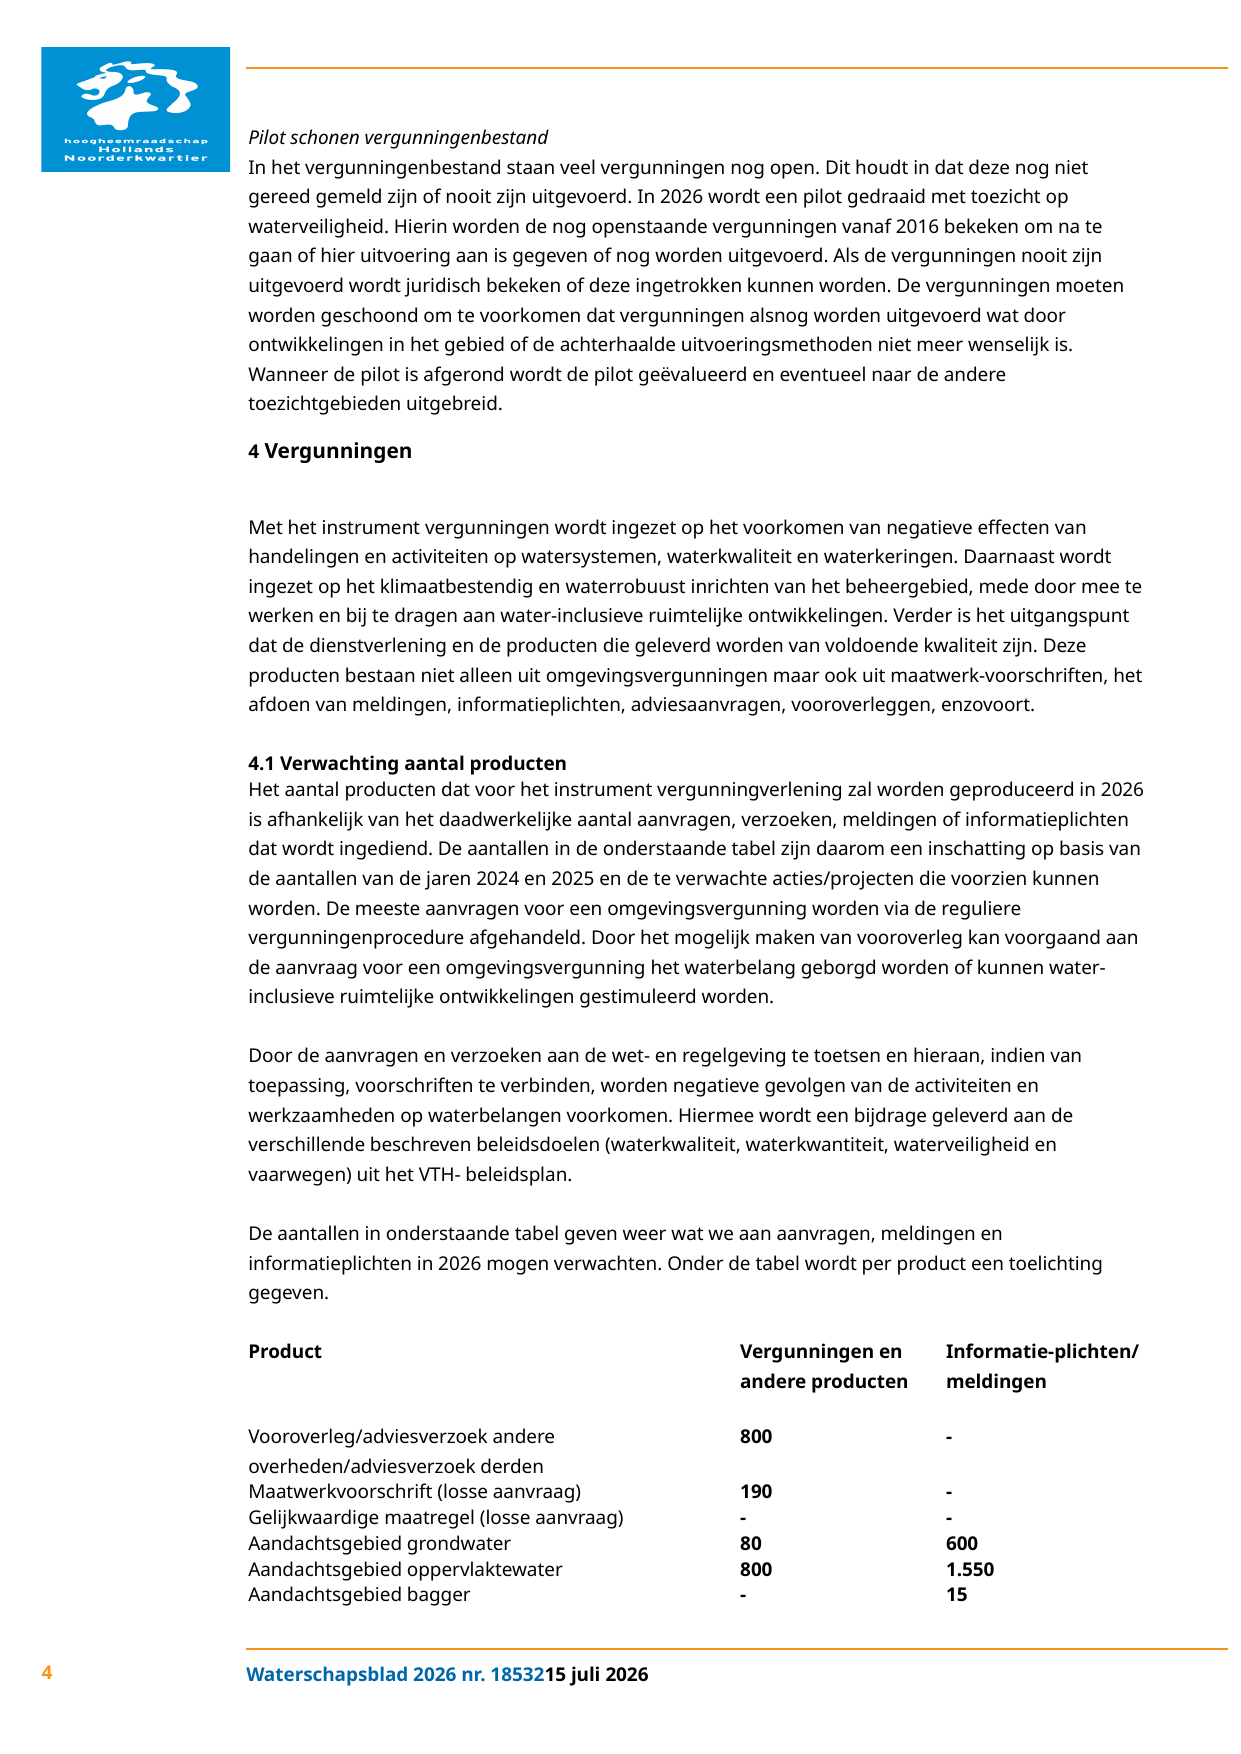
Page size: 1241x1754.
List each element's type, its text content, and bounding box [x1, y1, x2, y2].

table_cell Aandachtsgebied bagger [248, 1582, 740, 1607]
text De aantallen in onderstaande tabel geven weer wat we aan aanvragen, meldingen en informatieplichten in 2026 mogen verwachten. Onder de tabel wordt per product een toelichting gegeven. [248, 1220, 1152, 1305]
table_cell Aandachtsgebied grondwater [248, 1530, 740, 1556]
table_cell 1.550 [946, 1556, 1152, 1582]
table_header Informatie-plichten/ meldingen [946, 1339, 1152, 1423]
table_cell Gelijkwaardige maatregel (losse aanvraag) [248, 1505, 740, 1530]
table_header Vergunningen en andere producten [740, 1339, 946, 1423]
table_cell 15 [946, 1582, 1152, 1607]
table_cell 800 [740, 1556, 946, 1582]
table_cell - [946, 1479, 1152, 1504]
table_cell 80 [740, 1530, 946, 1556]
table_cell Vooroverleg/adviesverzoek andere overheden/adviesverzoek derden [248, 1424, 740, 1479]
text Door de aanvragen en verzoeken aan de wet- en regelgeving te toetsen en hieraan, indien van toepassing, voorschriften te verbinden, worden negatieve gevolgen van de activiteiten en werkzaamheden op waterbelangen voorkomen. Hiermee wordt een bijdrage geleverd aan de verschillende beschreven beleidsdoelen (waterkwaliteit, waterkwantiteit, waterveiligheid en vaarwegen) uit het VTH- beleidsplan. [248, 1043, 1152, 1187]
text Met het instrument vergunningen wordt ingezet op het voorkomen van negatieve effecten van handelingen en activiteiten op watersystemen, waterkwaliteit en waterkeringen. Daarnaast wordt ingezet op het klimaatbestendig en waterrobuust inrichten van het beheergebied, mede door mee te werken en bij te dragen aan water-inclusieve ruimtelijke ontwikkelingen. Verder is het uitgangspunt dat de dienstverlening en de producten die geleverd worden van voldoende kwaliteit zijn. Deze producten bestaan niet alleen uit omgevingsvergunningen maar ook uit maatwerk-voorschriften, het afdoen van meldingen, informatieplichten, adviesaanvragen, vooroverleggen, enzovoort. [248, 514, 1152, 717]
table_cell - [740, 1582, 946, 1607]
table_cell Aandachtsgebied oppervlaktewater [248, 1556, 740, 1582]
text 4.1 Verwachting aantal producten [248, 751, 1152, 776]
table_cell 190 [740, 1479, 946, 1504]
text 4 Vergunningen [248, 436, 1152, 465]
text In het vergunningenbestand staan veel vergunningen nog open. Dit houdt in dat deze nog niet gereed gemeld zijn of nooit zijn uitgevoerd. In 2026 wordt een pilot gedraaid met toezicht op waterveiligheid. Hierin worden de nog openstaande vergunningen vanaf 2016 bekeken om na te gaan of hier uitvoering aan is gegeven of nog worden uitgevoerd. Als de vergunningen nooit zijn uitgevoerd wordt juridisch bekeken of deze ingetrokken kunnen worden. De vergunningen moeten worden geschoond om te voorkomen dat vergunningen alsnog worden uitgevoerd wat door ontwikkelingen in het gebied of de achterhaalde uitvoeringsmethoden niet meer wenselijk is. Wanneer de pilot is afgerond wordt de pilot geëvalueerd en eventueel naar de andere toezichtgebieden uitgebreid. [248, 154, 1152, 416]
table_cell 600 [946, 1530, 1152, 1556]
table_cell - [740, 1505, 946, 1530]
table_header Product [248, 1339, 740, 1423]
picture [78, 64, 122, 99]
text Pilot schonen vergunningenbestand [248, 124, 1152, 150]
picture [118, 62, 197, 112]
table_cell 800 [740, 1424, 946, 1479]
table_cell - [946, 1424, 1152, 1479]
picture [129, 76, 144, 82]
table_cell - [946, 1505, 1152, 1530]
picture [88, 87, 157, 130]
table_cell Maatwerkvoorschrift (losse aanvraag) [248, 1479, 740, 1504]
text Het aantal producten dat voor het instrument vergunningverlening zal worden geproduceerd in 2026 is afhankelijk van het daadwerkelijke aantal aanvragen, verzoeken, meldingen of informatieplichten dat wordt ingediend. De aantallen in de onderstaande tabel zijn daarom een inschatting op basis van de aantallen van de jaren 2024 en 2025 en de te verwachte acties/projecten die voorzien kunnen worden. De meeste aanvragen voor een omgevingsvergunning worden via de reguliere vergunningenprocedure afgehandeld. Door het mogelijk maken van vooroverleg kan voorgaand aan de aanvraag voor een omgevingsvergunning het waterbelang geborgd worden of kunnen water-inclusieve ruimtelijke ontwikkelingen gestimuleerd worden. [248, 776, 1152, 1009]
